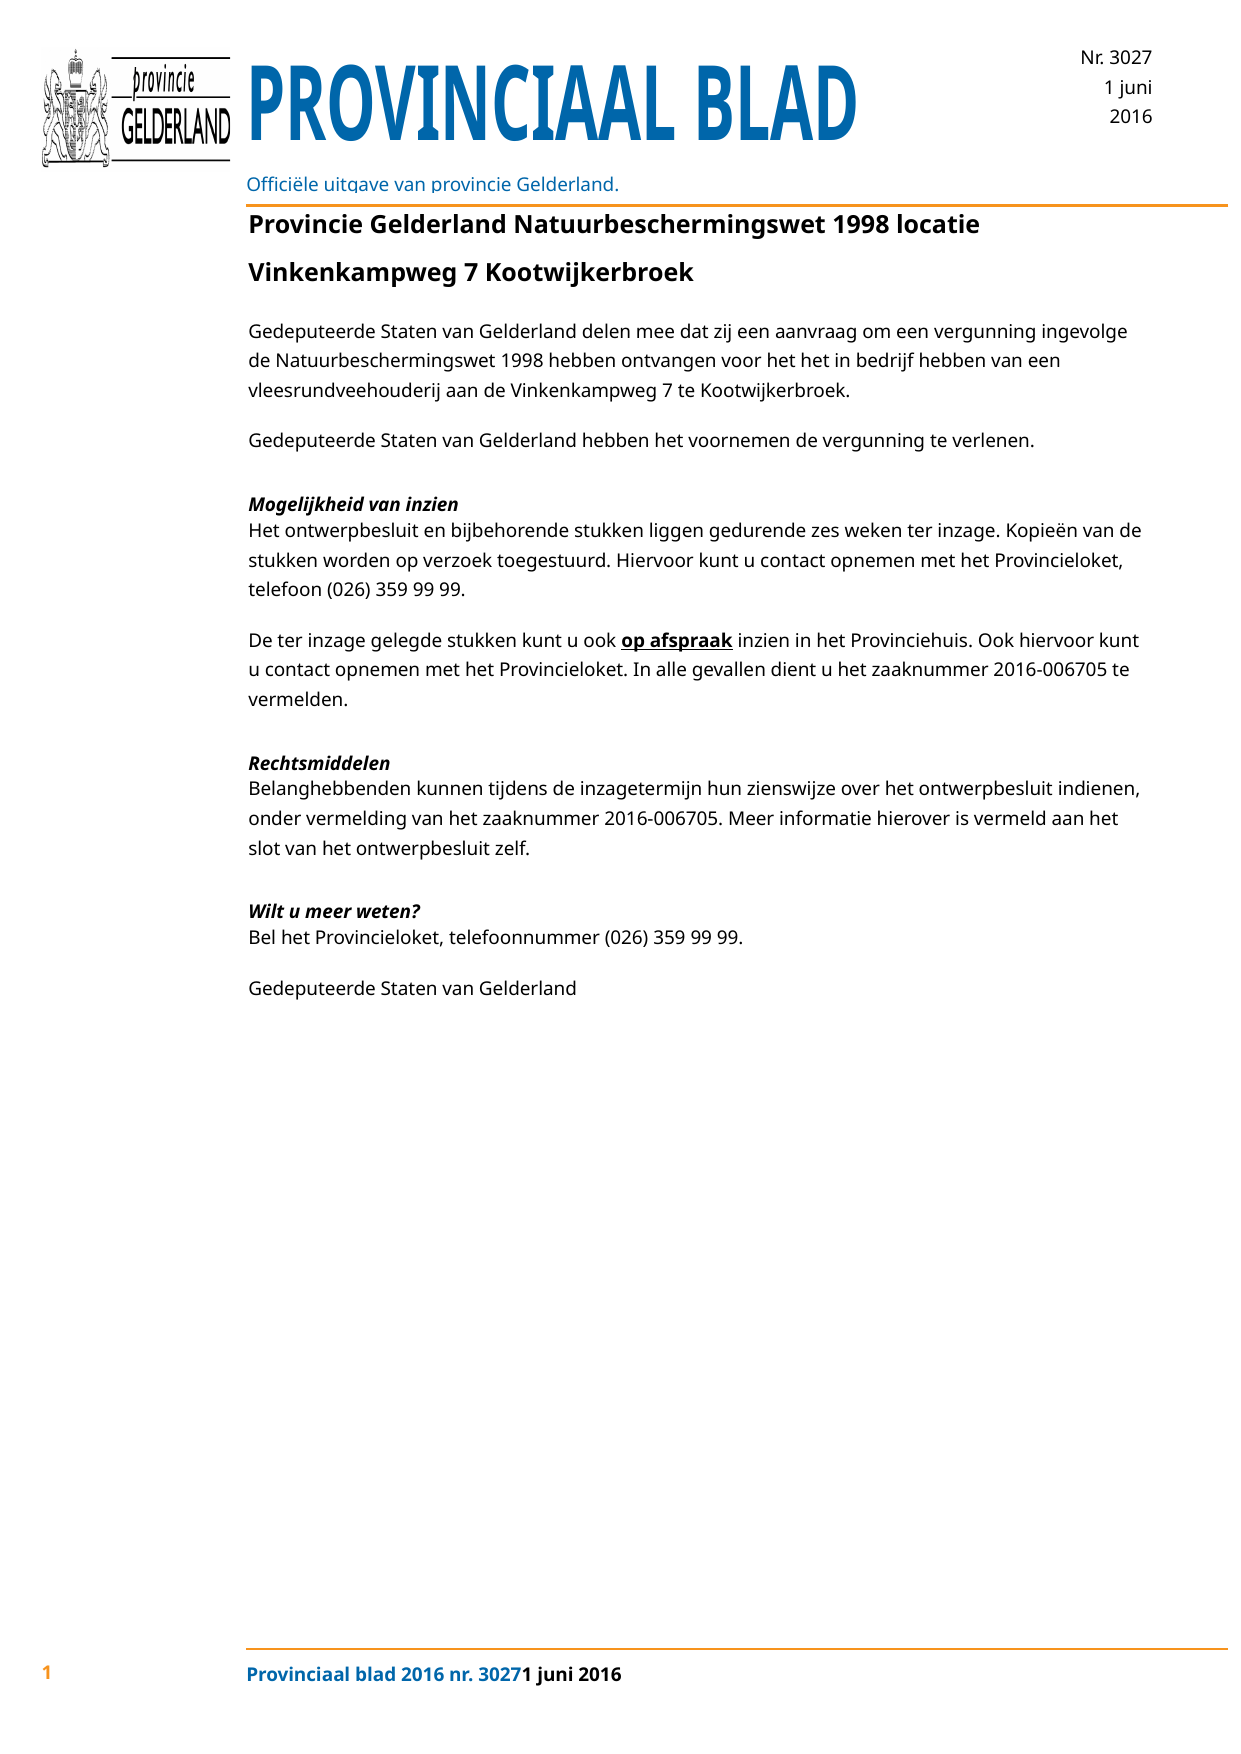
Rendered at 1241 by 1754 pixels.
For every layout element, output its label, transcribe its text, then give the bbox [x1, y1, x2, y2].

text Gedeputeerde Staten van Gelderland [248, 975, 1152, 1001]
text Mogelijkheid van inzien [248, 491, 1152, 517]
text Het ontwerpbesluit en bijbehorende stukken liggen gedurende zes weken ter inzage. Kopieën van de stukken worden op verzoek toegestuurd. Hiervoor kunt u contact opnemen met het Provincieloket, telefoon (026) 359 99 99. [248, 517, 1152, 602]
text Gedeputeerde Staten van Gelderland delen mee dat zij een aanvraag om een vergunning ingevolge de Natuurbeschermingswet 1998 hebben ontvangen voor het het in bedrijf hebben van een vleesrundveehouderij aan de Vinkenkampweg 7 te Kootwijkerbroek. [248, 318, 1152, 403]
picture [41, 47, 231, 172]
text Belanghebbenden kunnen tijdens de inzagetermijn hun zienswijze over het ontwerpbesluit indienen, onder vermelding van het zaaknummer 2016-006705. Meer informatie hierover is vermeld aan het slot van het ontwerpbesluit zelf. [248, 776, 1152, 861]
text Provincie Gelderland Natuurbeschermingswet 1998 locatie Vinkenkampweg 7 Kootwijkerbroek [248, 207, 1152, 288]
text Rechtsmiddelen [248, 750, 1152, 776]
text Bel het Provincieloket, telefoonnummer (026) 359 99 99. [248, 924, 1152, 950]
text De ter inzage gelegde stukken kunt u ook op afspraak inzien in het Provinciehuis. Ook hiervoor kunt u contact opnemen met het Provincieloket. In alle gevallen dient u het zaaknummer 2016-006705 te vermelden. [248, 627, 1152, 712]
text Gedeputeerde Staten van Gelderland hebben het voornemen de vergunning te verlenen. [248, 427, 1152, 453]
text Wilt u meer weten? [248, 899, 1152, 924]
